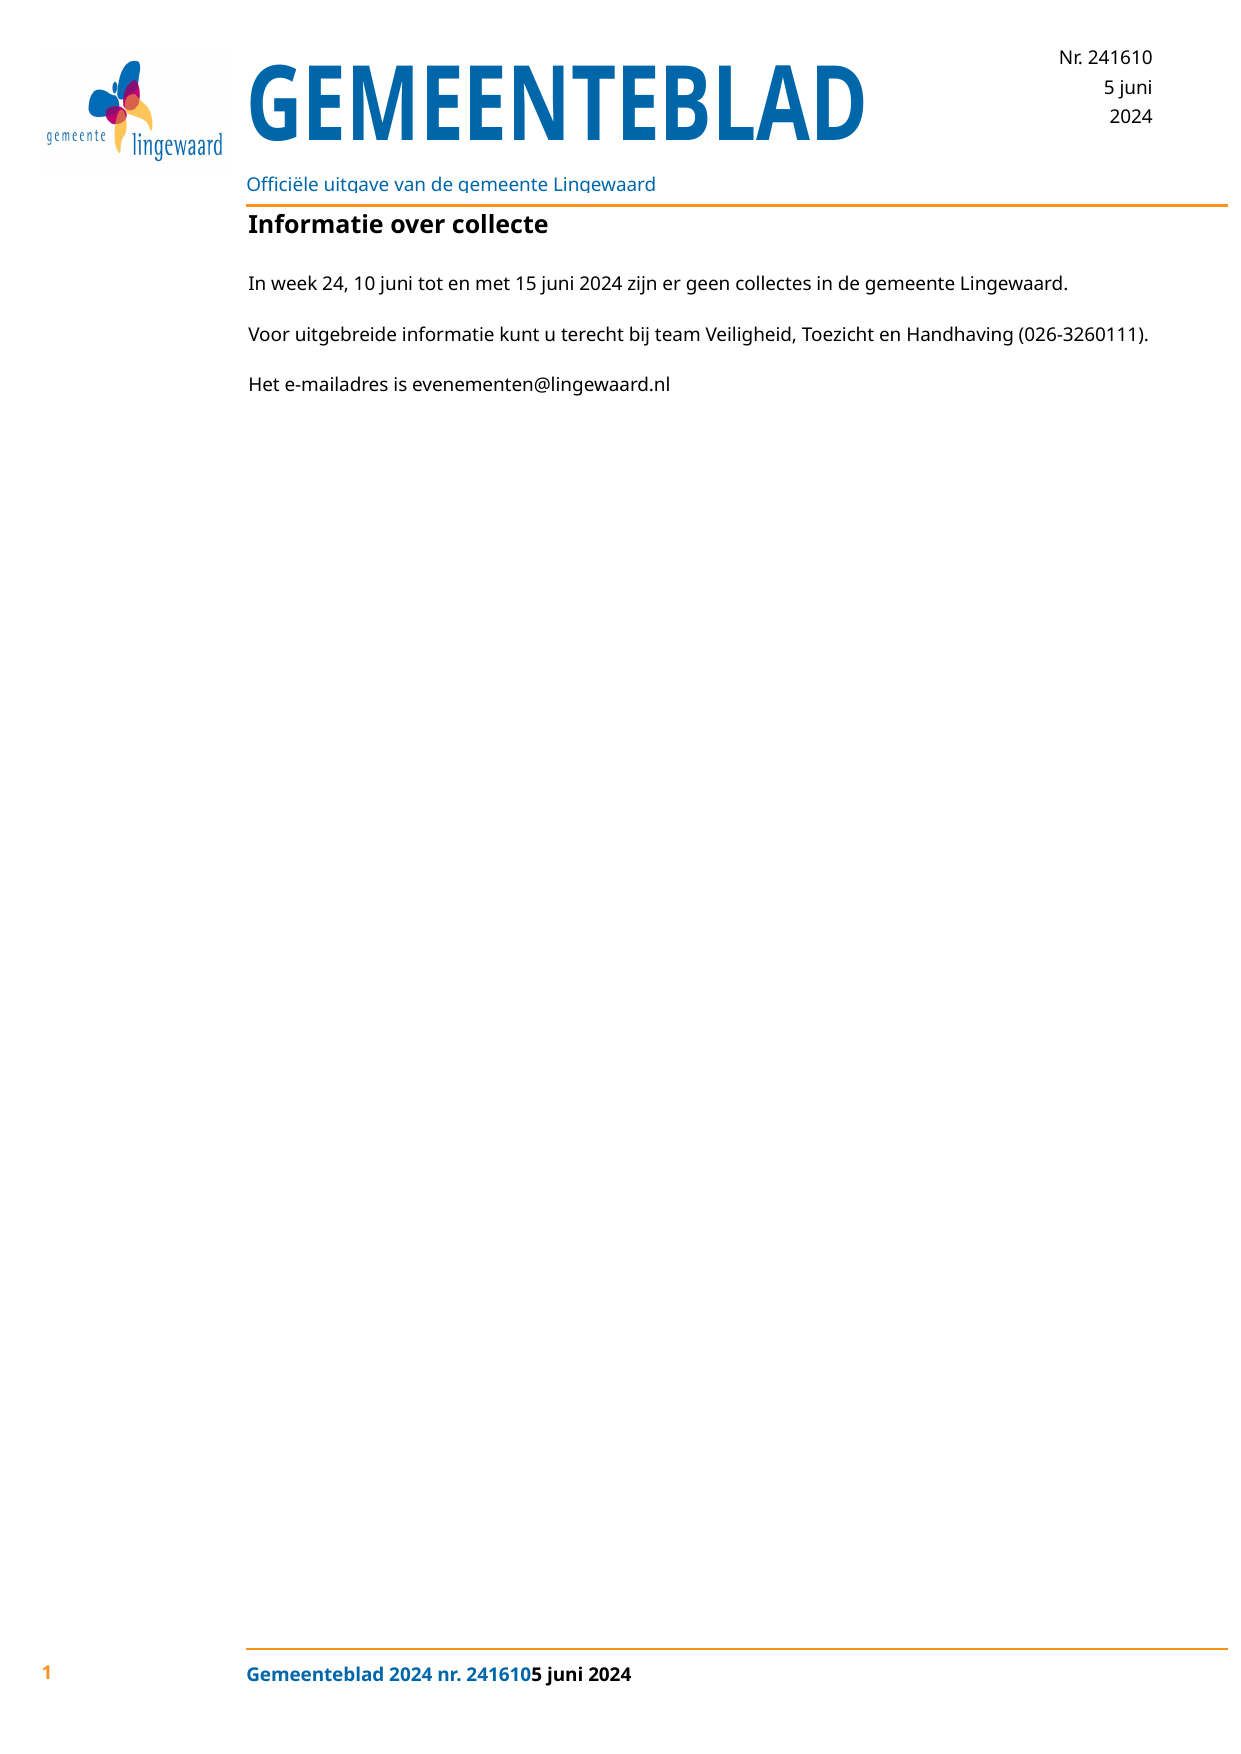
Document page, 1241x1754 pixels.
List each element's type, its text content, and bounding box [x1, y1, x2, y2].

text Voor uitgebreide informatie kunt u terecht bij team Veiligheid, Toezicht en Handhaving (026-3260111). [248, 321, 1152, 346]
picture [41, 47, 231, 172]
text Het e-mailadres is evenementen@lingewaard.nl [248, 371, 1152, 397]
text In week 24, 10 juni tot en met 15 juni 2024 zijn er geen collectes in de gemeente Lingewaard. [248, 270, 1152, 296]
text Informatie over collecte [248, 207, 1152, 241]
